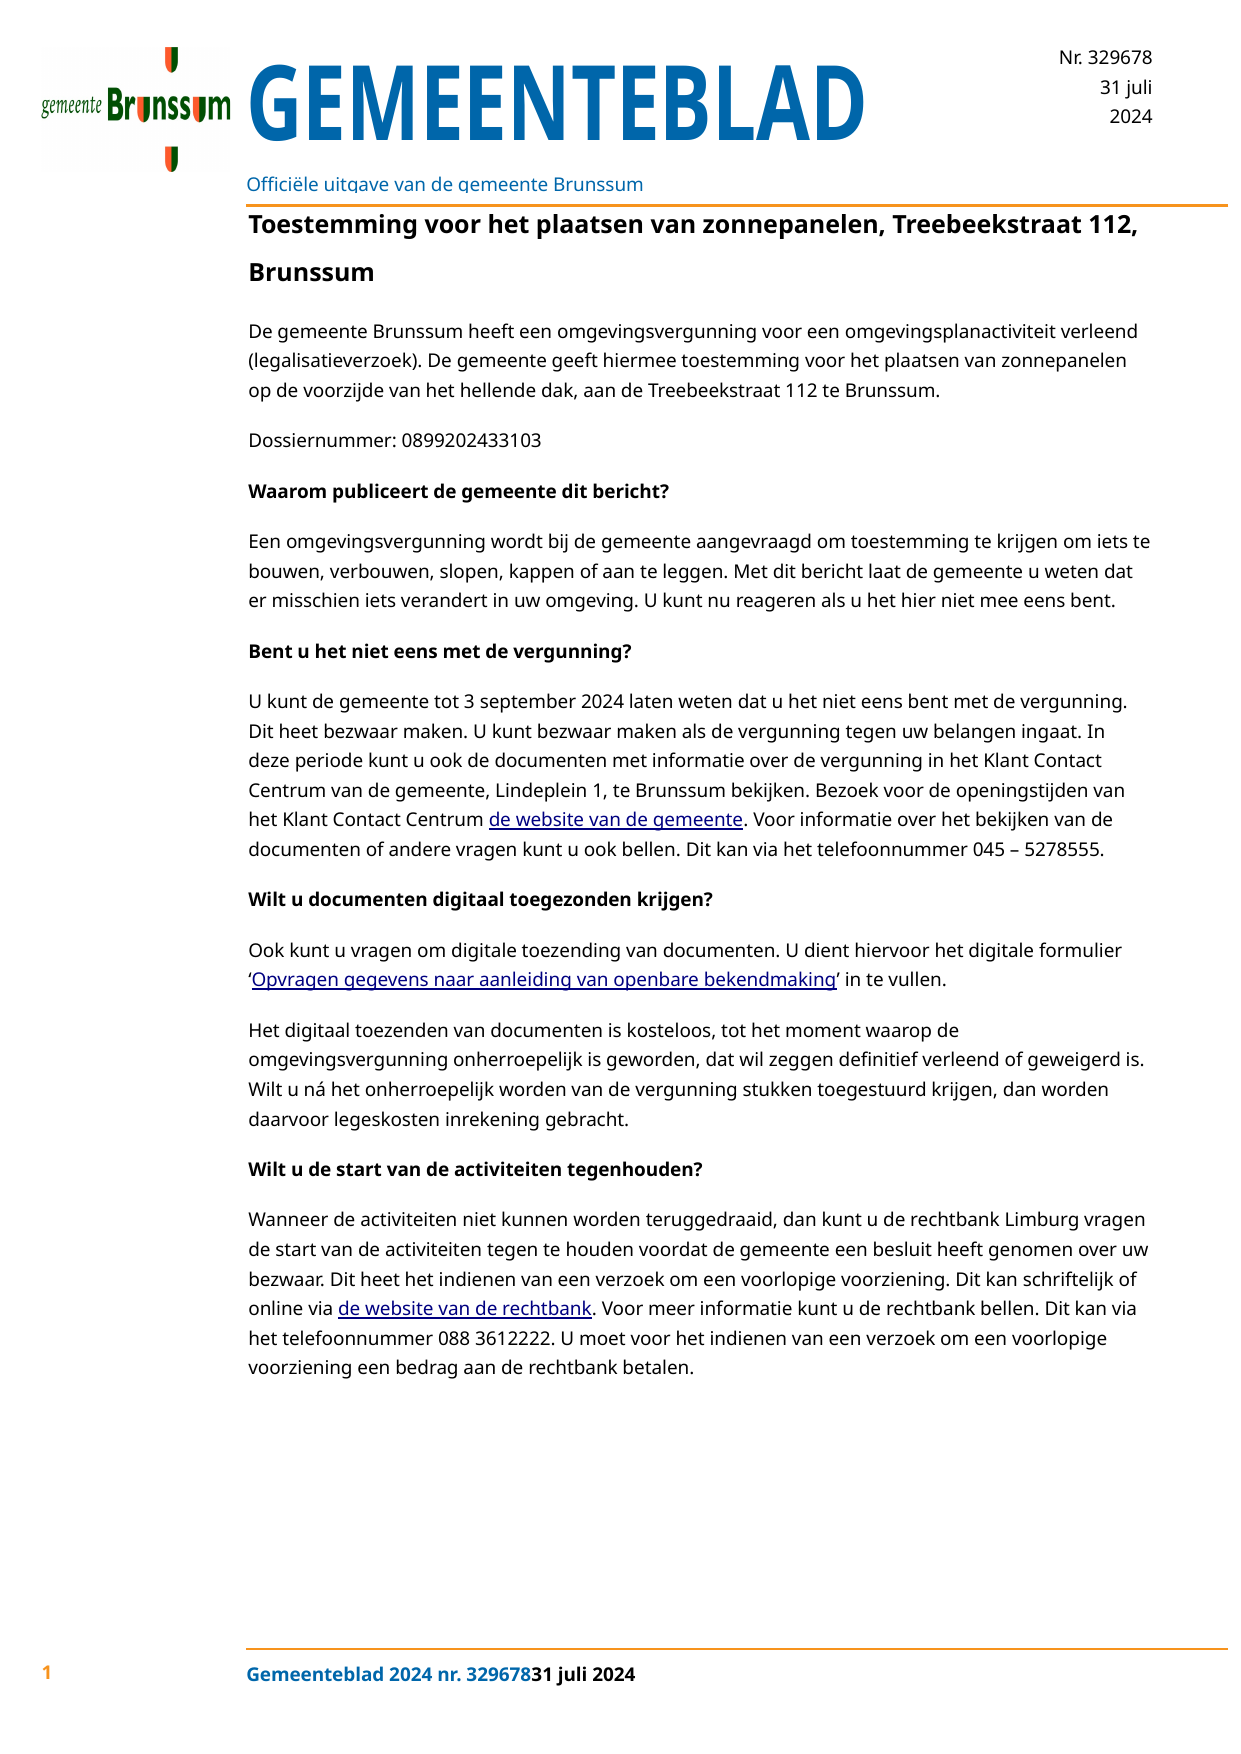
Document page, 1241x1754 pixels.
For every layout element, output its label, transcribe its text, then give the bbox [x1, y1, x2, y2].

picture [41, 47, 231, 172]
text De gemeente Brunssum heeft een omgevingsvergunning voor een omgevingsplanactiviteit verleend (legalisatieverzoek). De gemeente geeft hiermee toestemming voor het plaatsen van zonnepanelen op de voorzijde van het hellende dak, aan de Treebeekstraat 112 te Brunssum. [248, 318, 1152, 403]
text Wilt u de start van de activiteiten tegenhouden? [248, 1156, 1152, 1182]
text Het digitaal toezenden van documenten is kosteloos, tot het moment waarop de omgevingsvergunning onherroepelijk is geworden, dat wil zeggen definitief verleend of geweigerd is. Wilt u ná het onherroepelijk worden van de vergunning stukken toegestuurd krijgen, dan worden daarvoor legeskosten inrekening gebracht. [248, 1017, 1152, 1132]
text Wilt u documenten digitaal toegezonden krijgen? [248, 887, 1152, 912]
text Ook kunt u vragen om digitale toezending van documenten. U dient hiervoor het digitale formulier ‘Opvragen gegevens naar aanleiding van openbare bekendmaking’ in te vullen. [248, 937, 1152, 992]
text Een omgevingsvergunning wordt bij de gemeente aangevraagd om toestemming te krijgen om iets te bouwen, verbouwen, slopen, kappen of aan te leggen. Met dit bericht laat de gemeente u weten dat er misschien iets verandert in uw omgeving. U kunt nu reageren als u het hier niet mee eens bent. [248, 528, 1152, 613]
text Dossiernummer: 0899202433103 [248, 427, 1152, 453]
text U kunt de gemeente tot 3 september 2024 laten weten dat u het niet eens bent met de vergunning. Dit heet bezwaar maken. U kunt bezwaar maken als de vergunning tegen uw belangen ingaat. In deze periode kunt u ook de documenten met informatie over de vergunning in het Klant Contact Centrum van de gemeente, Lindeplein 1, te Brunssum bekijken. Bezoek voor de openingstijden van het Klant Contact Centrum de website van de gemeente. Voor informatie over het bekijken van de documenten of andere vragen kunt u ook bellen. Dit kan via het telefoonnummer 045 – 5278555. [248, 688, 1152, 862]
text Waarom publiceert de gemeente dit bericht? [248, 478, 1152, 504]
text Bent u het niet eens met de vergunning? [248, 638, 1152, 664]
text Wanneer de activiteiten niet kunnen worden teruggedraaid, dan kunt u de rechtbank Limburg vragen de start van de activiteiten tegen te houden voordat de gemeente een besluit heeft genomen over uw bezwaar. Dit heet het indienen van een verzoek om een voorlopige voorziening. Dit kan schriftelijk of online via de website van de rechtbank. Voor meer informatie kunt u de rechtbank bellen. Dit kan via het telefoonnummer 088 3612222. U moet voor het indienen van een verzoek om een voorlopige voorziening een bedrag aan de rechtbank betalen. [248, 1207, 1152, 1380]
text Toestemming voor het plaatsen van zonnepanelen, Treebeekstraat 112, Brunssum [248, 207, 1152, 288]
